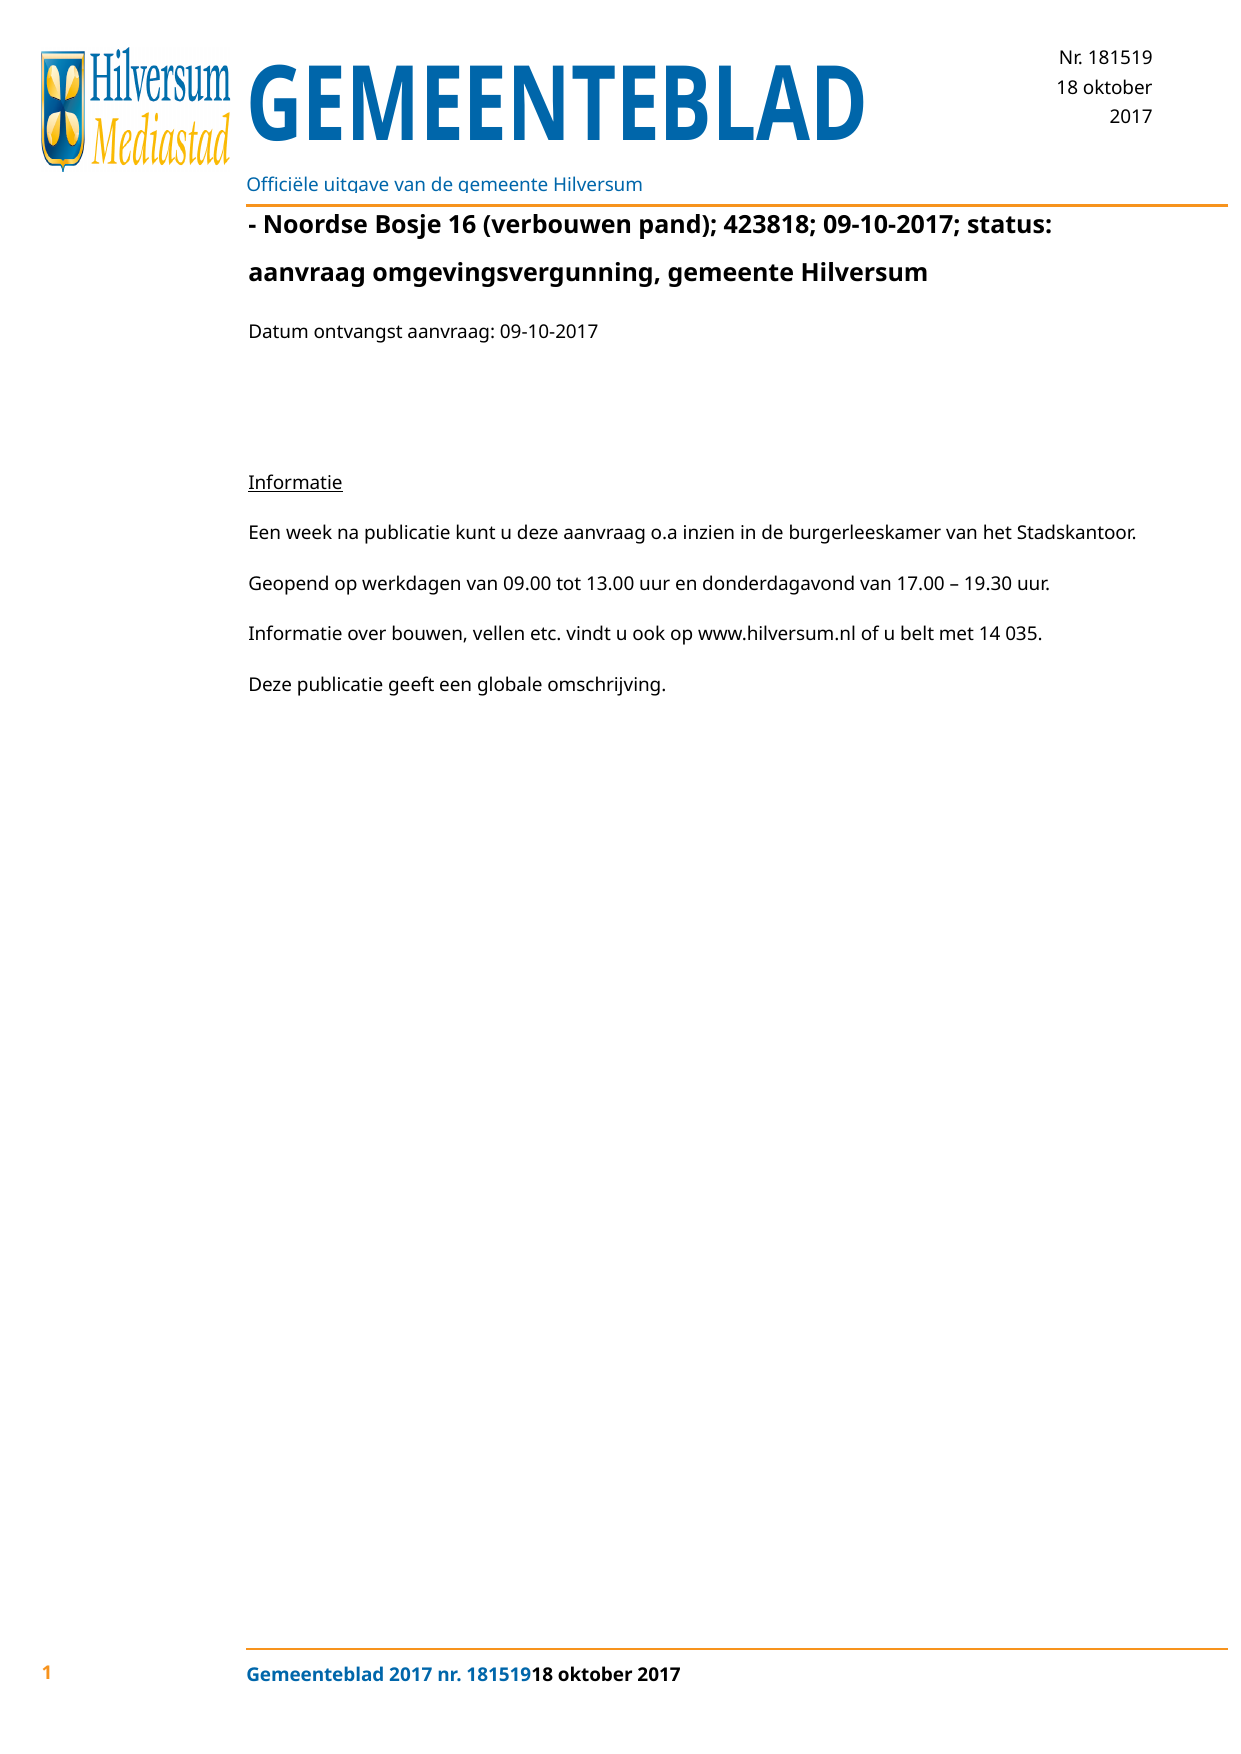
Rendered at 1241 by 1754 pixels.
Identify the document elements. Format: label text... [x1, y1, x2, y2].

text Deze publicatie geeft een globale omschrijving. [248, 671, 1152, 697]
text Informatie [248, 469, 1152, 495]
text Datum ontvangst aanvraag: 09-10-2017 [248, 318, 1152, 344]
picture [41, 47, 231, 172]
text - Noordse Bosje 16 (verbouwen pand); 423818; 09-10-2017; status: aanvraag omgevingsvergunning, gemeente Hilversum [248, 207, 1152, 288]
text Geopend op werkdagen van 09.00 tot 13.00 uur en donderdagavond van 17.00 – 19.30 uur. [248, 570, 1152, 596]
text Informatie over bouwen, vellen etc. vindt u ook op www.hilversum.nl of u belt met 14 035. [248, 620, 1152, 646]
text Een week na publicatie kunt u deze aanvraag o.a inzien in de burgerleeskamer van het Stadskantoor. [248, 519, 1152, 545]
